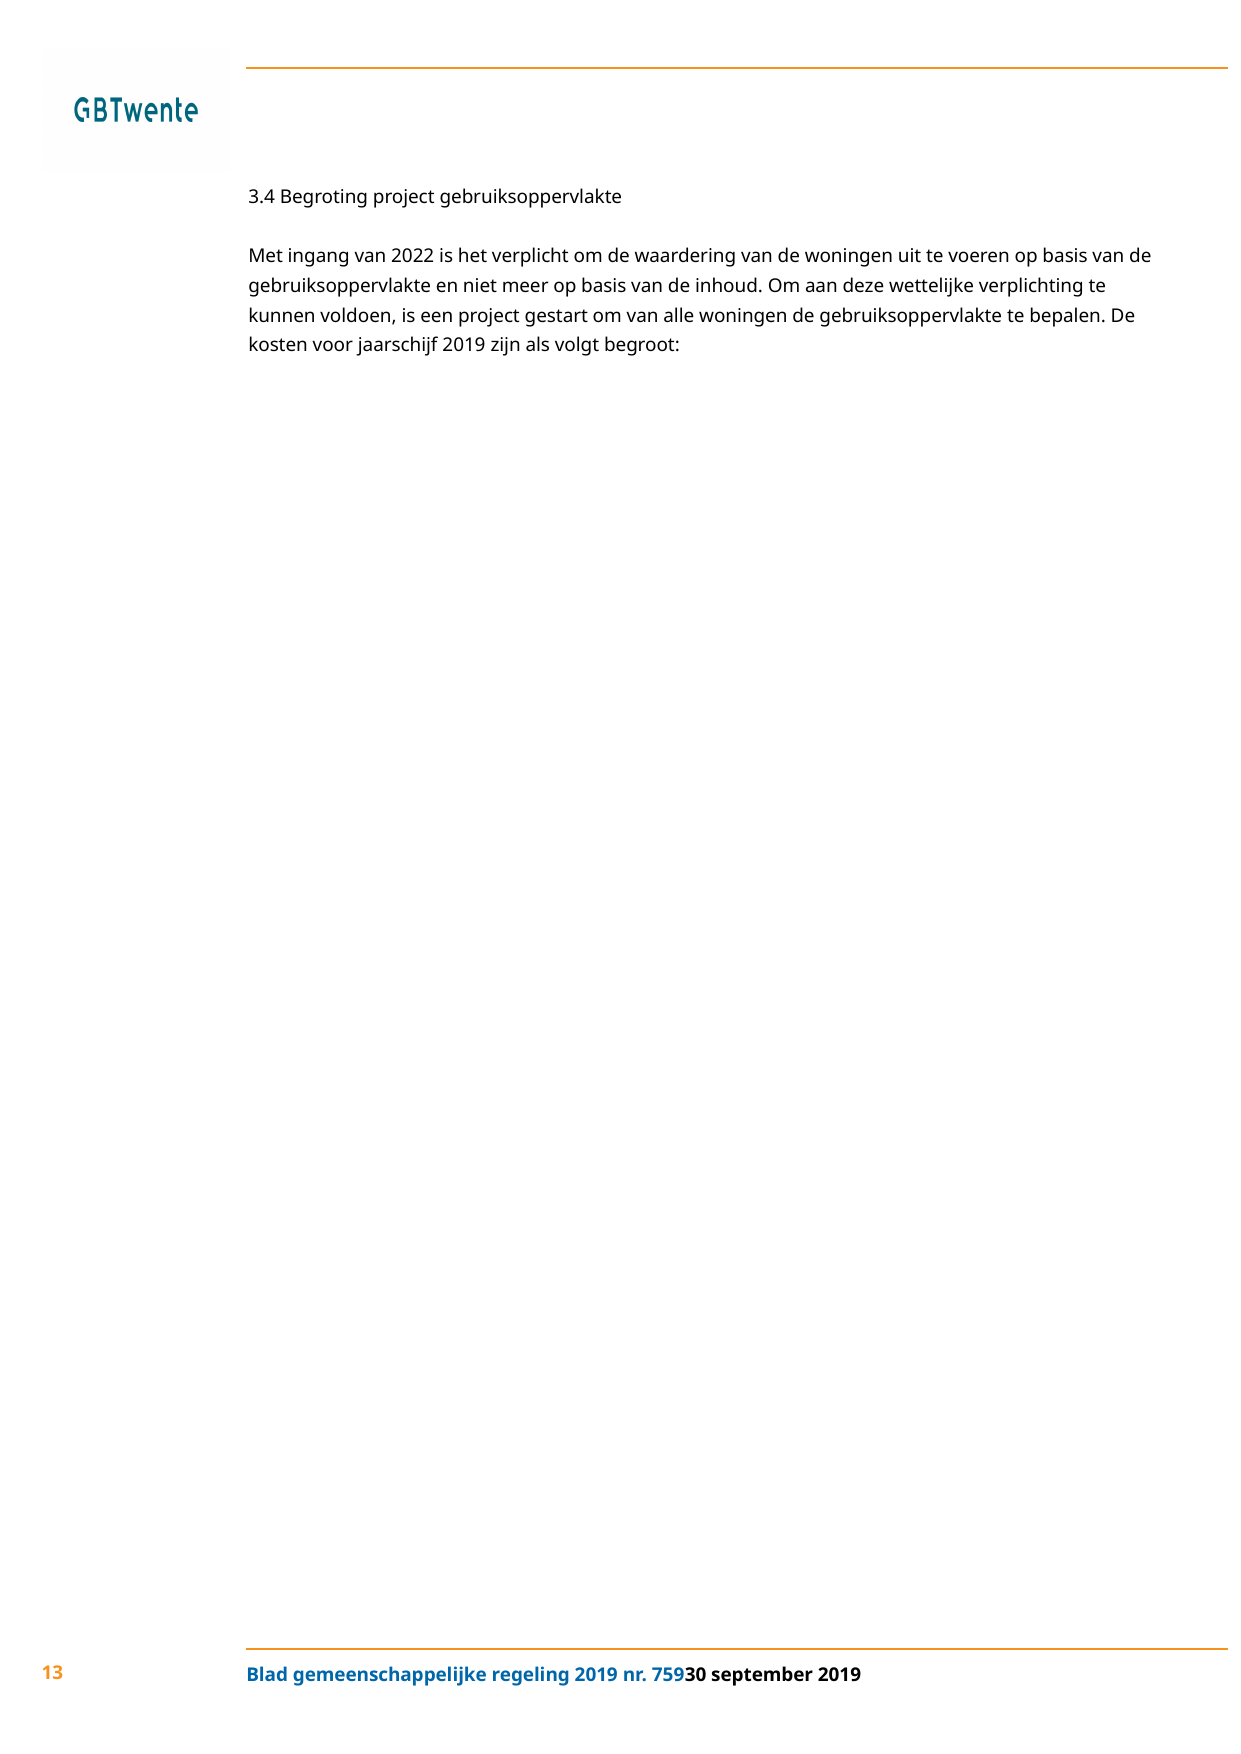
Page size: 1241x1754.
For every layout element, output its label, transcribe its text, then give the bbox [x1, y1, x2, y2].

text 3.4 Begroting project gebruiksoppervlakte [248, 183, 1152, 209]
text Met ingang van 2022 is het verplicht om de waardering van de woningen uit te voeren op basis van de gebruiksoppervlakte en niet meer op basis van de inhoud. Om aan deze wettelijke verplichting te kunnen voldoen, is een project gestart om van alle woningen de gebruiksoppervlakte te bepalen. De kosten voor jaarschijf 2019 zijn als volgt begroot: [248, 243, 1152, 357]
picture [41, 47, 231, 172]
